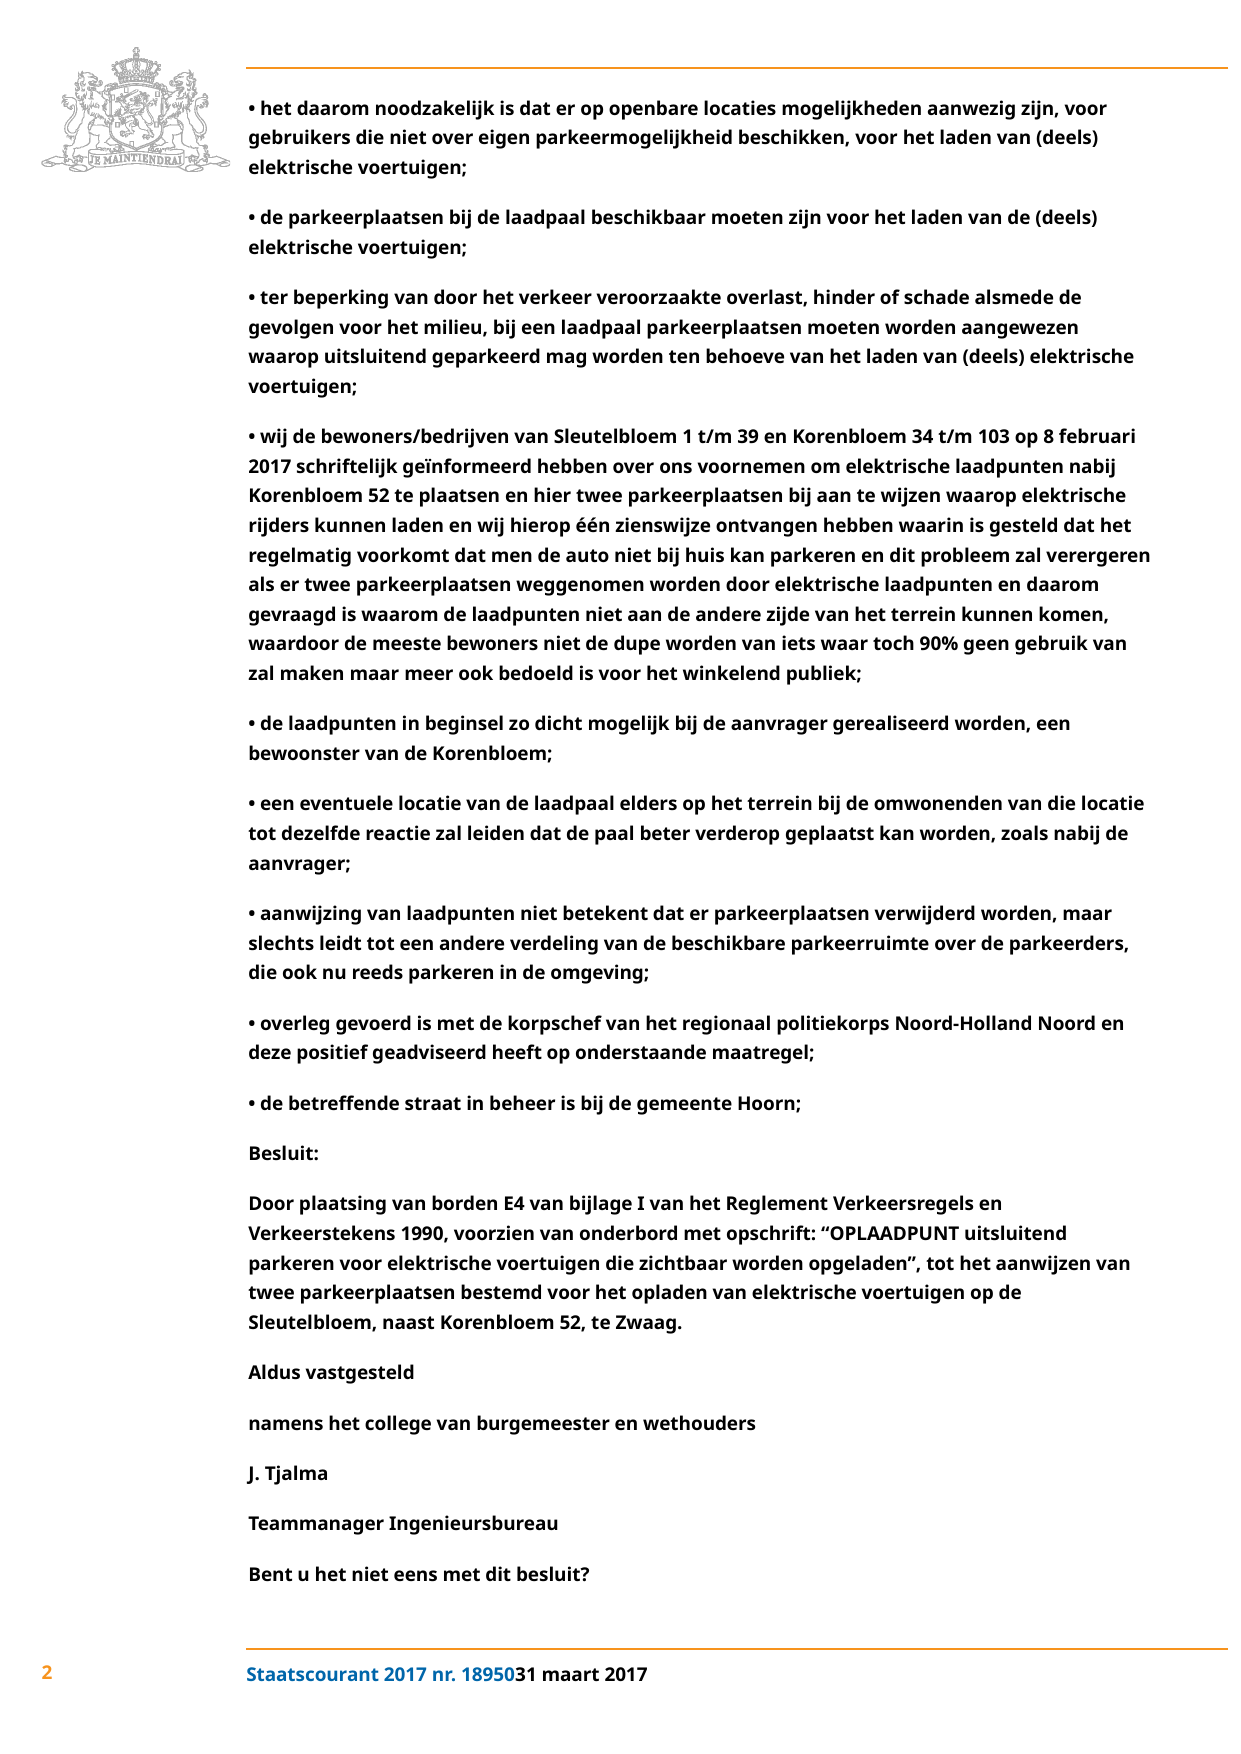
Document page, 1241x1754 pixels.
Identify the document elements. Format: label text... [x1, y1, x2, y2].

text • de parkeerplaatsen bij de laadpaal beschikbaar moeten zijn voor het laden van de (deels) elektrische voertuigen; [248, 204, 1152, 260]
text • overleg gevoerd is met de korpschef van het regionaal politiekorps Noord-Holland Noord en deze positief geadviseerd heeft op onderstaande maatregel; [248, 1010, 1152, 1065]
text Door plaatsing van borden E4 van bijlage I van het Reglement Verkeersregels en Verkeerstekens 1990, voorzien van onderbord met opschrift: “OPLAADPUNT uitsluitend parkeren voor elektrische voertuigen die zichtbaar worden opgeladen”, tot het aanwijzen van twee parkeerplaatsen bestemd voor het opladen van elektrische voertuigen op de Sleutelbloem, naast Korenbloem 52, te Zwaag. [248, 1191, 1152, 1335]
text Aldus vastgesteld [248, 1359, 1152, 1385]
text Teammanager Ingenieursbureau [248, 1511, 1152, 1536]
text Bent u het niet eens met dit besluit? [248, 1561, 1152, 1587]
text • wij de bewoners/bedrijven van Sleutelbloem 1 t/m 39 en Korenbloem 34 t/m 103 op 8 februari 2017 schriftelijk geïnformeerd hebben over ons voornemen om elektrische laadpunten nabij Korenbloem 52 te plaatsen en hier twee parkeerplaatsen bij aan te wijzen waarop elektrische rijders kunnen laden en wij hierop één zienswijze ontvangen hebben waarin is gesteld dat het regelmatig voorkomt dat men de auto niet bij huis kan parkeren en dit probleem zal verergeren als er twee parkeerplaatsen weggenomen worden door elektrische laadpunten en daarom gevraagd is waarom de laadpunten niet aan de andere zijde van het terrein kunnen komen, waardoor de meeste bewoners niet de dupe worden van iets waar toch 90% geen gebruik van zal maken maar meer ook bedoeld is voor het winkelend publiek; [248, 423, 1152, 686]
text • de betreffende straat in beheer is bij de gemeente Hoorn; [248, 1090, 1152, 1116]
text • aanwijzing van laadpunten niet betekent dat er parkeerplaatsen verwijderd worden, maar slechts leidt tot een andere verdeling van de beschikbare parkeerruimte over de parkeerders, die ook nu reeds parkeren in de omgeving; [248, 900, 1152, 985]
text • ter beperking van door het verkeer veroorzaakte overlast, hinder of schade alsmede de gevolgen voor het milieu, bij een laadpaal parkeerplaatsen moeten worden aangewezen waarop uitsluitend geparkeerd mag worden ten behoeve van het laden van (deels) elektrische voertuigen; [248, 284, 1152, 399]
text • de laadpunten in beginsel zo dicht mogelijk bij de aanvrager gerealiseerd worden, een bewoonster van de Korenbloem; [248, 711, 1152, 766]
text Besluit: [248, 1140, 1152, 1166]
text namens het college van burgemeester en wethouders [248, 1410, 1152, 1436]
picture [41, 47, 231, 172]
text • het daarom noodzakelijk is dat er op openbare locaties mogelijkheden aanwezig zijn, voor gebruikers die niet over eigen parkeermogelijkheid beschikken, voor het laden van (deels) elektrische voertuigen; [248, 95, 1152, 180]
text J. Tjalma [248, 1460, 1152, 1486]
text • een eventuele locatie van de laadpaal elders op het terrein bij de omwonenden van die locatie tot dezelfde reactie zal leiden dat de paal beter verderop geplaatst kan worden, zoals nabij de aanvrager; [248, 791, 1152, 876]
